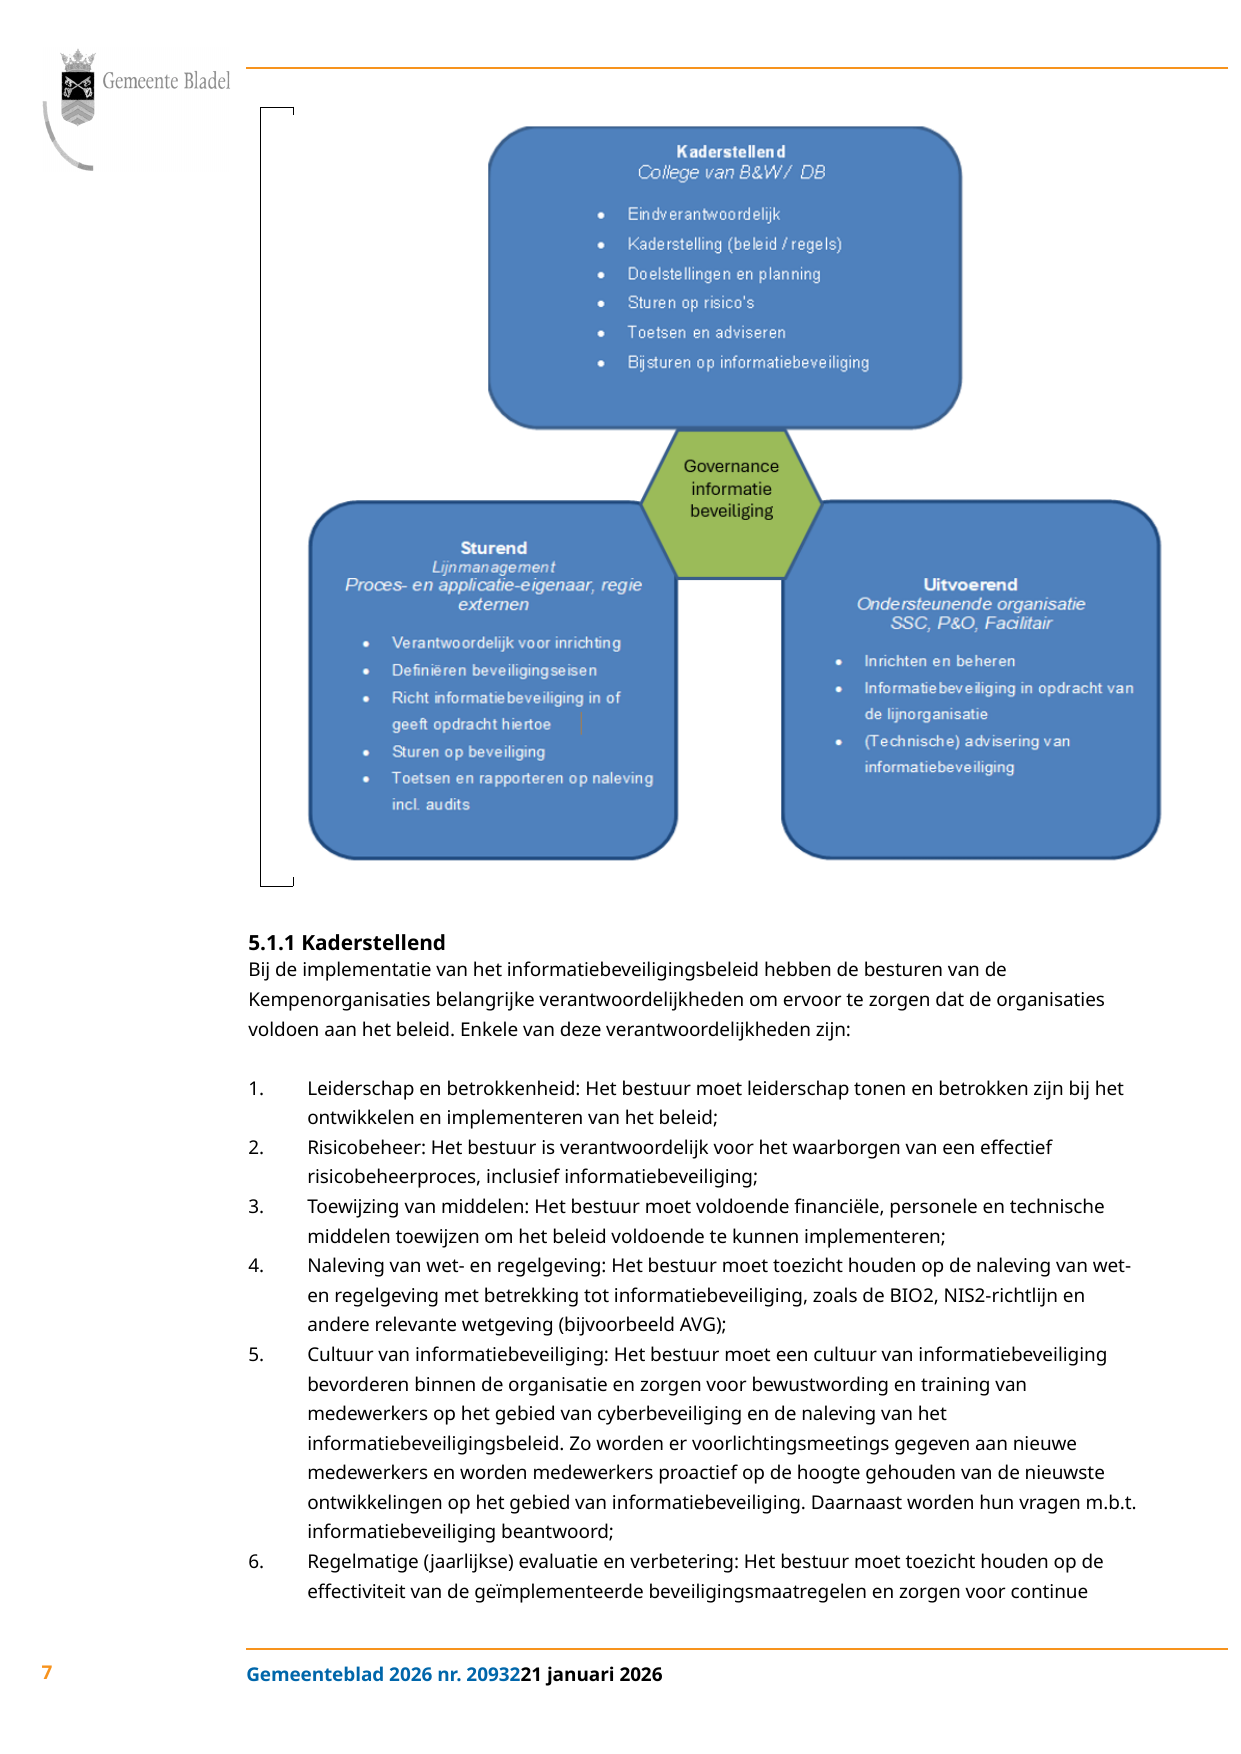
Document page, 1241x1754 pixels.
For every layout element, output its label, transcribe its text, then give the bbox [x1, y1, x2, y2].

list Risicobeheer: Het bestuur is verantwoordelijk voor het waarborgen van een effectief risicobeheerproces, inclusief informatiebeveiliging; [248, 1134, 1152, 1189]
list Naleving van wet- en regelgeving: Het bestuur moet toezicht houden op de naleving van wet- en regelgeving met betrekking tot informatiebeveiliging, zoals de BIO2, NIS2-richtlijn en andere relevante wetgeving (bijvoorbeeld AVG); [248, 1252, 1152, 1337]
list Toewijzing van middelen: Het bestuur moet voldoende financiële, personele en technische middelen toewijzen om het beleid voldoende te kunnen implementeren; [248, 1193, 1152, 1249]
text Bij de implementatie van het informatiebeveiligingsbeleid hebben de besturen van de Kempenorganisaties belangrijke verantwoordelijkheden om ervoor te zorgen dat de organisaties voldoen aan het beleid. Enkele van deze verantwoordelijkheden zijn: [248, 957, 1152, 1042]
picture [41, 47, 231, 172]
text 5.1.1 Kaderstellend [248, 928, 1152, 957]
list Cultuur van informatiebeveiliging: Het bestuur moet een cultuur van informatiebeveiliging bevorderen binnen de organisatie en zorgen voor bewustwording en training van medewerkers op het gebied van cyberbeveiliging en de naleving van het informatiebeveiligingsbeleid. Zo worden er voorlichtingsmeetings gegeven aan nieuwe medewerkers en worden medewerkers proactief op de hoogte gehouden van de nieuwste ontwikkelingen op het gebied van informatiebeveiliging. Daarnaast worden hun vragen m.b.t. informatiebeveiliging beantwoord; [248, 1341, 1152, 1544]
list Regelmatige (jaarlijkse) evaluatie en verbetering: Het bestuur moet toezicht houden op de effectiviteit van de geïmplementeerde beveiligingsmaatregelen en zorgen voor continue [248, 1548, 1152, 1604]
list Leiderschap en betrokkenheid: Het bestuur moet leiderschap tonen en betrokken zijn bij het ontwikkelen en implementeren van het beleid; [248, 1075, 1152, 1130]
picture [268, 115, 1173, 877]
